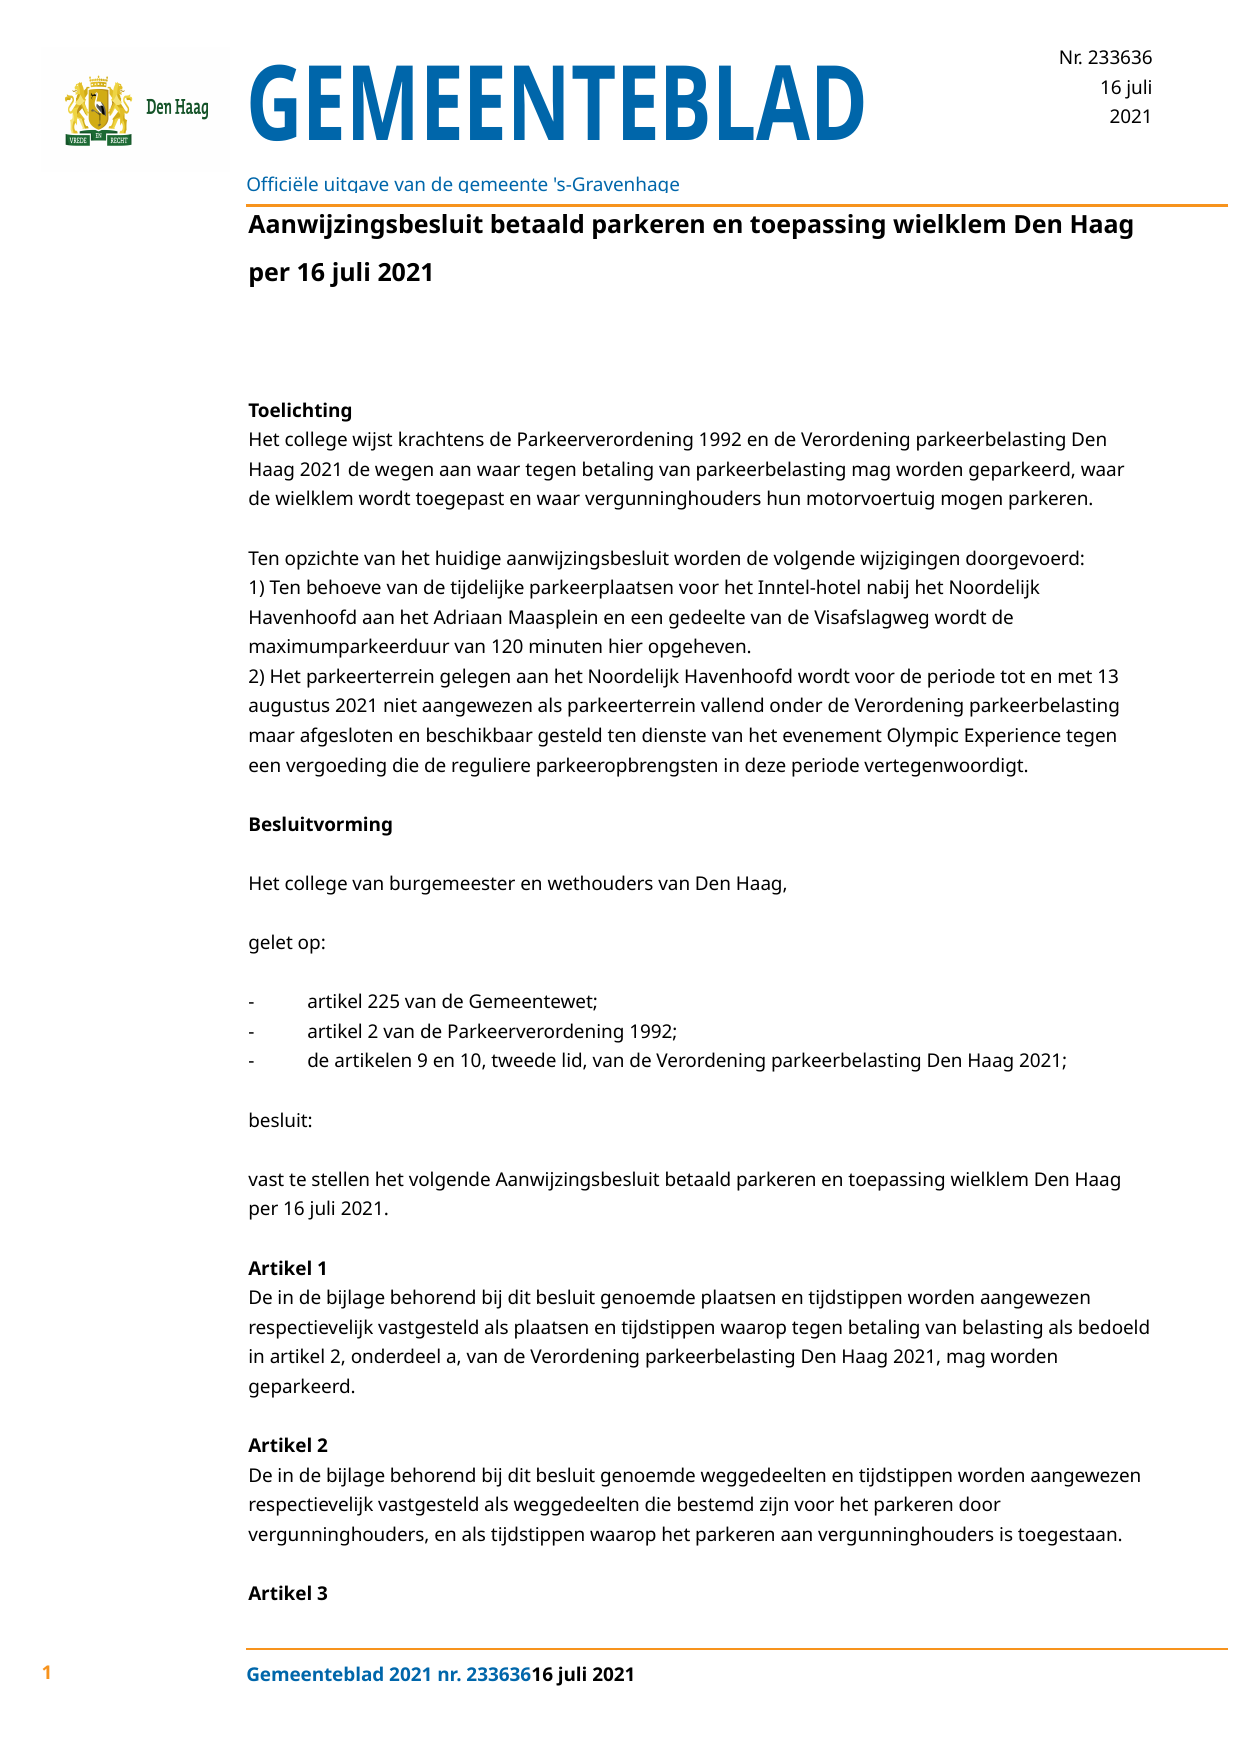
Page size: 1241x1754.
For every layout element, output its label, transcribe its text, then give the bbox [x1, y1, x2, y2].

picture [41, 47, 231, 172]
text Ten opzichte van het huidige aanwijzingsbesluit worden de volgende wijzigingen doorgevoerd: [248, 545, 1152, 570]
list artikel 225 van de Gemeentewet; [248, 988, 1152, 1014]
text 1) Ten behoeve van de tijdelijke parkeerplaatsen voor het Inntel-hotel nabij het Noordelijk Havenhoofd aan het Adriaan Maasplein en een gedeelte van de Visafslagweg wordt de maximumparkeerduur van 120 minuten hier opgeheven. [248, 574, 1152, 659]
text Artikel 1 [248, 1255, 1152, 1280]
text Het college van burgemeester en wethouders van Den Haag, [248, 870, 1152, 896]
list artikel 2 van de Parkeerverordening 1992; [248, 1018, 1152, 1044]
text gelet op: [248, 929, 1152, 955]
text Aanwijzingsbesluit betaald parkeren en toepassing wielklem Den Haag per 16 juli 2021 [248, 207, 1152, 288]
text vast te stellen het volgende Aanwijzingsbesluit betaald parkeren en toepassing wielklem Den Haag per 16 juli 2021. [248, 1166, 1152, 1221]
text Besluitvorming [248, 811, 1152, 837]
text De in de bijlage behorend bij dit besluit genoemde plaatsen en tijdstippen worden aangewezen respectievelijk vastgesteld als plaatsen en tijdstippen waarop tegen betaling van belasting als bedoeld in artikel 2, onderdeel a, van de Verordening parkeerbelasting Den Haag 2021, mag worden geparkeerd. [248, 1284, 1152, 1399]
text Artikel 3 [248, 1580, 1152, 1606]
text 2) Het parkeerterrein gelegen aan het Noordelijk Havenhoofd wordt voor de periode tot en met 13 augustus 2021 niet aangewezen als parkeerterrein vallend onder de Verordening parkeerbelasting maar afgesloten en beschikbaar gesteld ten dienste van het evenement Olympic Experience tegen een vergoeding die de reguliere parkeeropbrengsten in deze periode vertegenwoordigt. [248, 663, 1152, 777]
text besluit: [248, 1107, 1152, 1132]
text Toelichting [248, 397, 1152, 422]
text De in de bijlage behorend bij dit besluit genoemde weggedeelten en tijdstippen worden aangewezen respectievelijk vastgesteld als weggedeelten die bestemd zijn voor het parkeren door vergunninghouders, en als tijdstippen waarop het parkeren aan vergunninghouders is toegestaan. [248, 1462, 1152, 1547]
list de artikelen 9 en 10, tweede lid, van de Verordening parkeerbelasting Den Haag 2021; [248, 1048, 1152, 1073]
text Het college wijst krachtens de Parkeerverordening 1992 en de Verordening parkeerbelasting Den Haag 2021 de wegen aan waar tegen betaling van parkeerbelasting mag worden geparkeerd, waar de wielklem wordt toegepast en waar vergunninghouders hun motorvoertuig mogen parkeren. [248, 426, 1152, 511]
text Artikel 2 [248, 1432, 1152, 1458]
